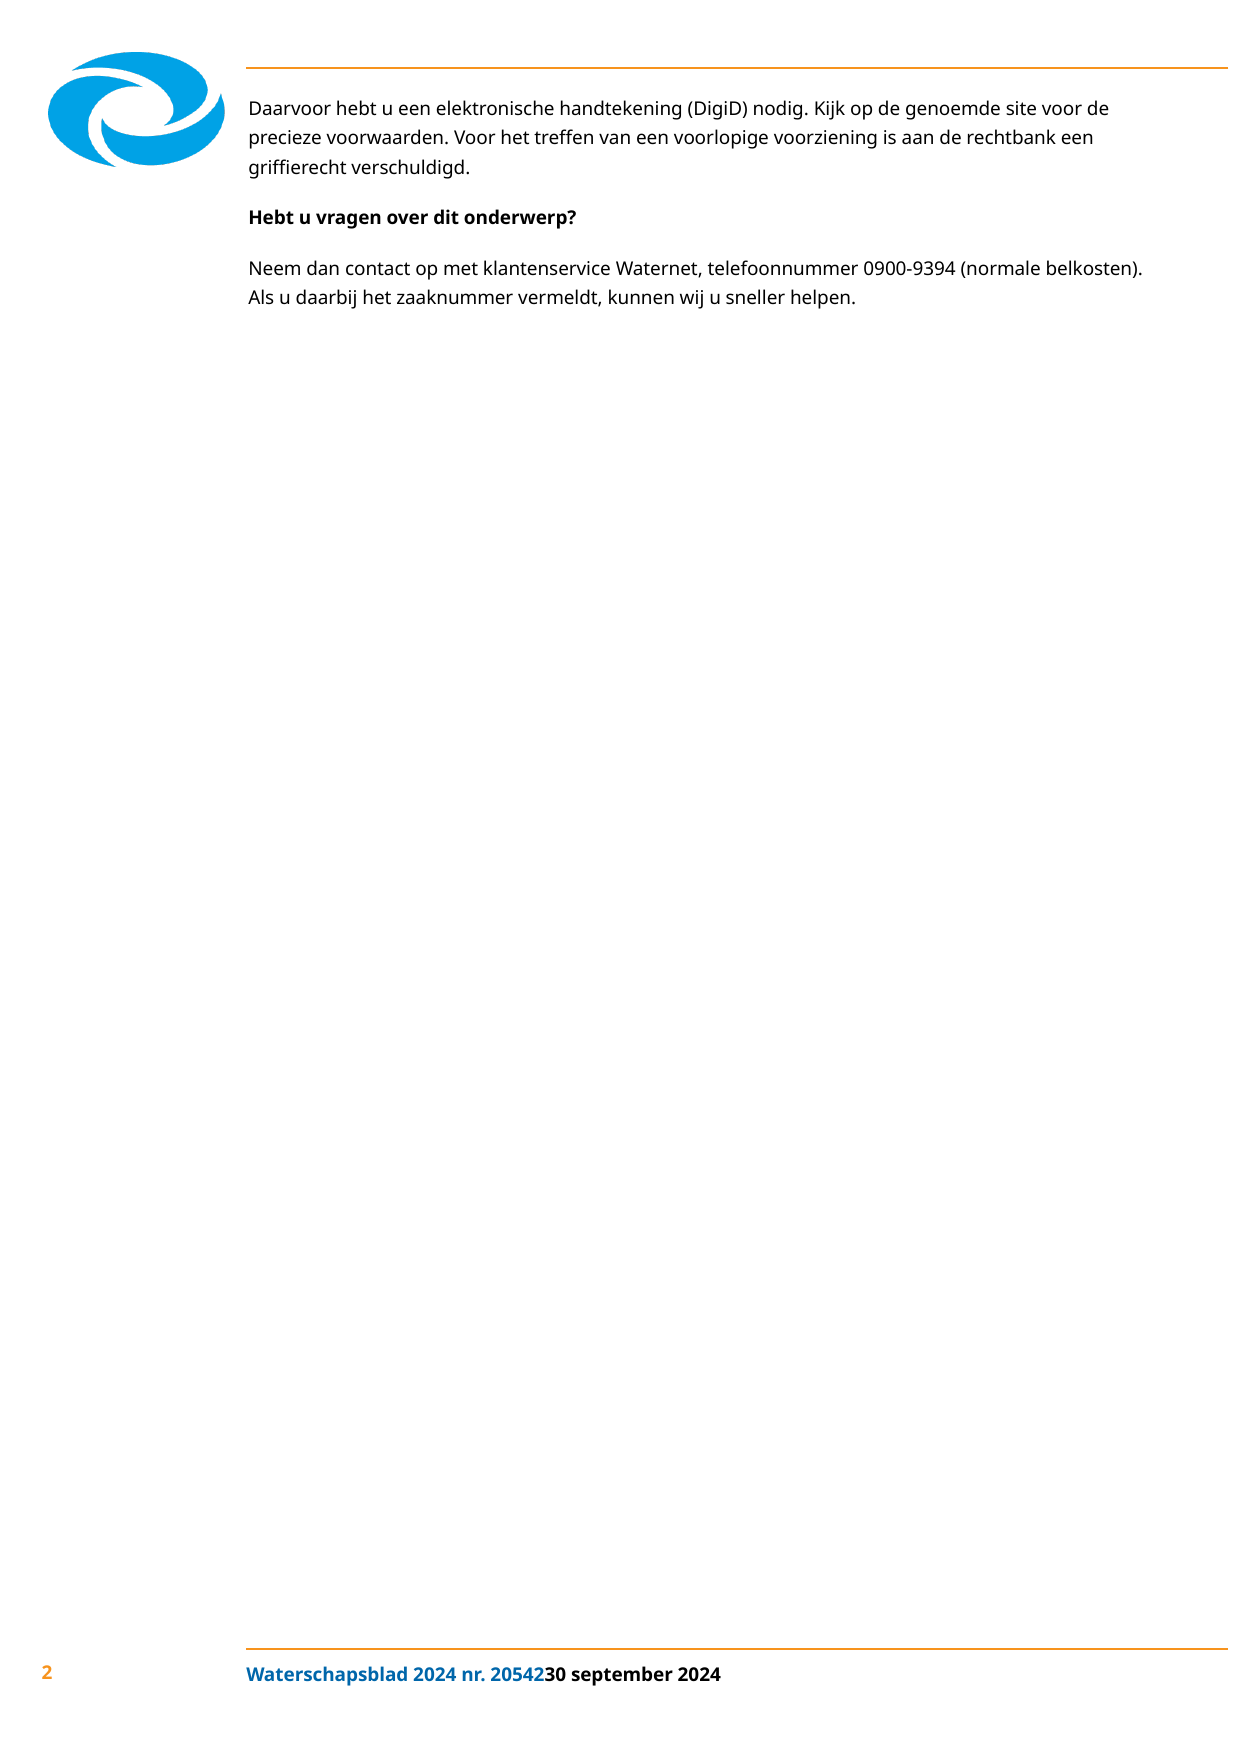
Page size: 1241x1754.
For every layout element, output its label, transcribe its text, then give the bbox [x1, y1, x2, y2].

text Hebt u vragen over dit onderwerp? [248, 204, 1152, 230]
picture [41, 47, 231, 172]
text Neem dan contact op met klantenservice Waternet, telefoonnummer 0900-9394 (normale belkosten). Als u daarbij het zaaknummer vermeldt, kunnen wij u sneller helpen. [248, 255, 1152, 310]
text Daarvoor hebt u een elektronische handtekening (DigiD) nodig. Kijk op de genoemde site voor de precieze voorwaarden. Voor het treffen van een voorlopige voorziening is aan de rechtbank een griffierecht verschuldigd. [248, 95, 1152, 180]
